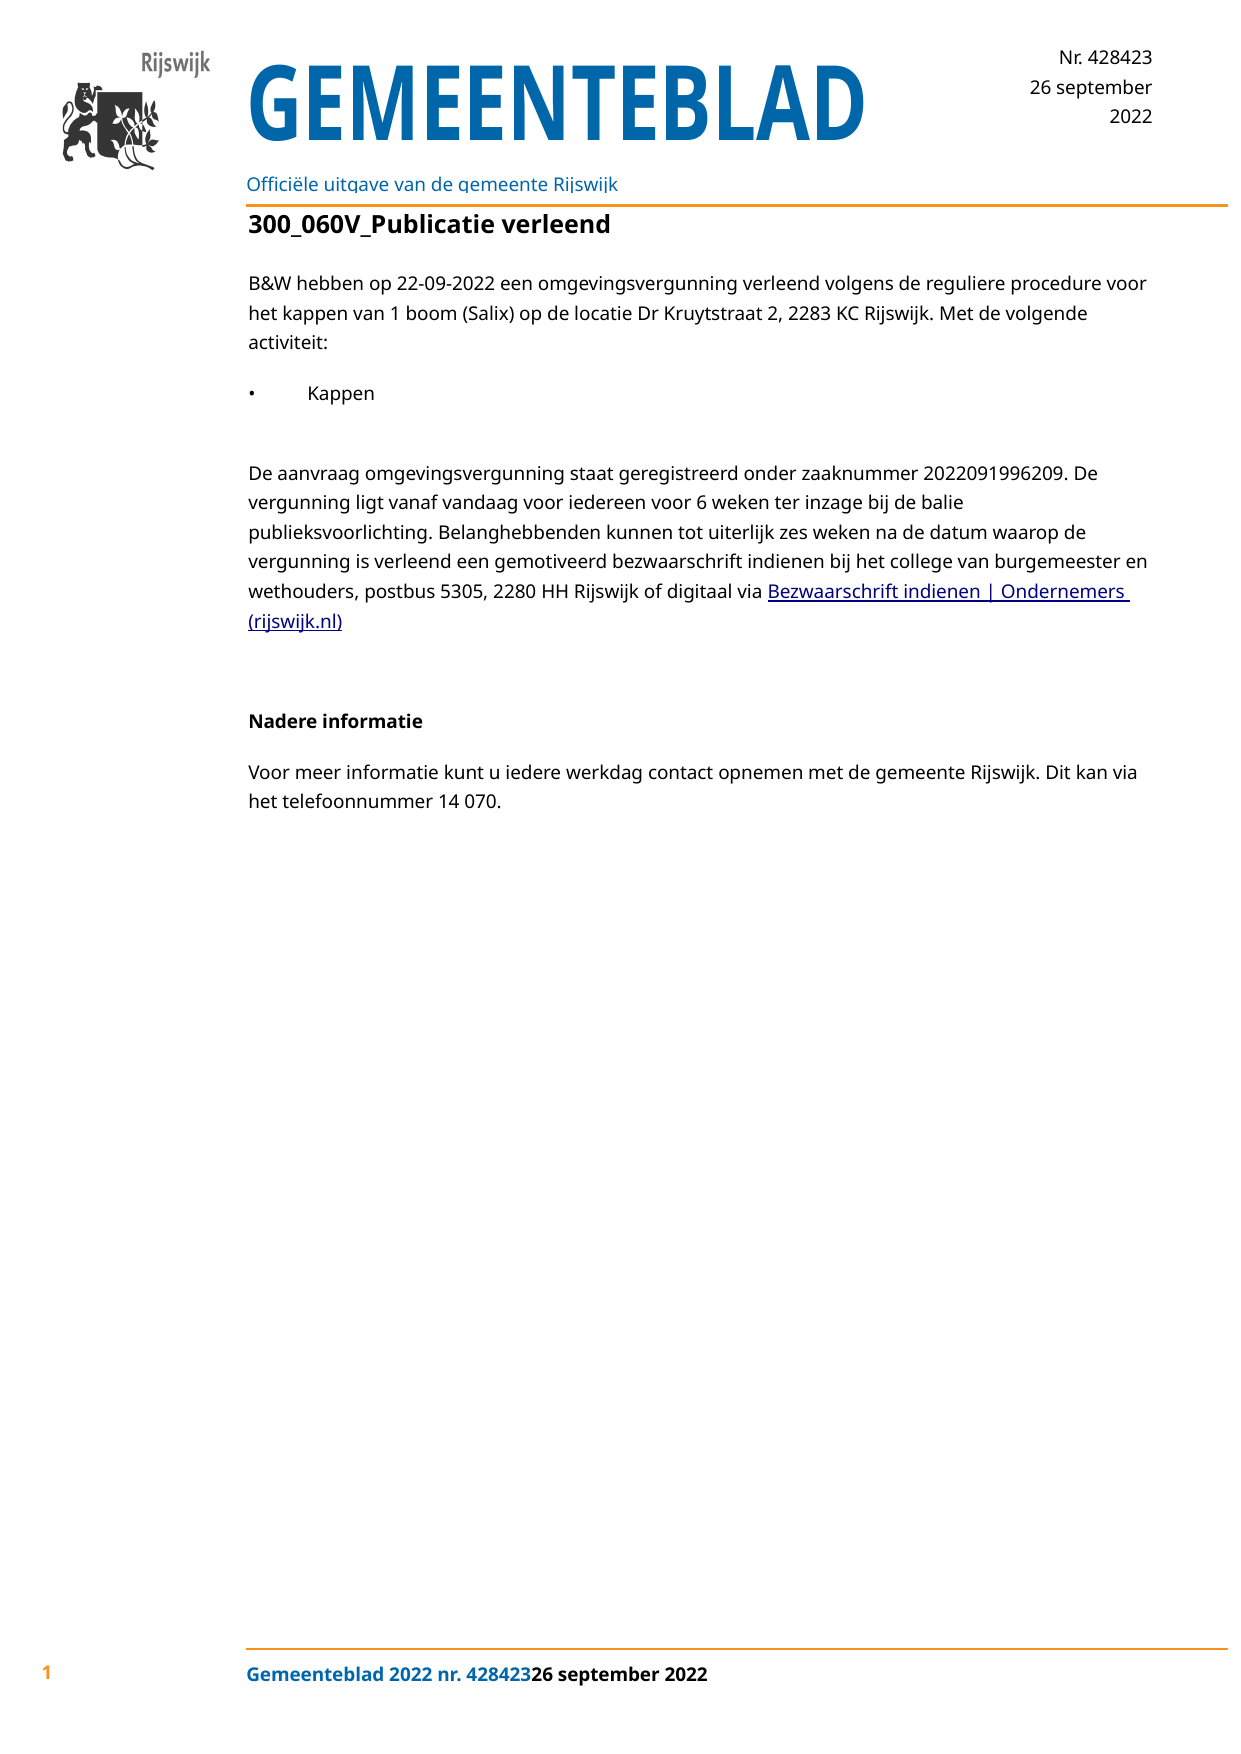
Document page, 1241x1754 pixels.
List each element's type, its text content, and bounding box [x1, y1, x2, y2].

text 300_060V_Publicatie verleend [248, 207, 1152, 241]
text Voor meer informatie kunt u iedere werkdag contact opnemen met de gemeente Rijswijk. Dit kan via het telefoonnummer 14 070. [248, 759, 1152, 814]
text De aanvraag omgevingsvergunning staat geregistreerd onder zaaknummer 2022091996209. De vergunning ligt vanaf vandaag voor iedereen voor 6 weken ter inzage bij de balie publieksvoorlichting. Belanghebbenden kunnen tot uiterlijk zes weken na de datum waarop de vergunning is verleend een gemotiveerd bezwaarschrift indienen bij het college van burgemeester en wethouders, postbus 5305, 2280 HH Rijswijk of digitaal via Bezwaarschrift indienen | Ondernemers (rijswijk.nl) [248, 460, 1152, 633]
text Nadere informatie [248, 709, 1152, 734]
text B&W hebben op 22-09-2022 een omgevingsvergunning verleend volgens de reguliere procedure voor het kappen van 1 boom (Salix) op de locatie Dr Kruytstraat 2, 2283 KC Rijswijk. Met de volgende activiteit: [248, 270, 1152, 355]
list Kappen [248, 380, 1152, 406]
picture [41, 47, 231, 172]
